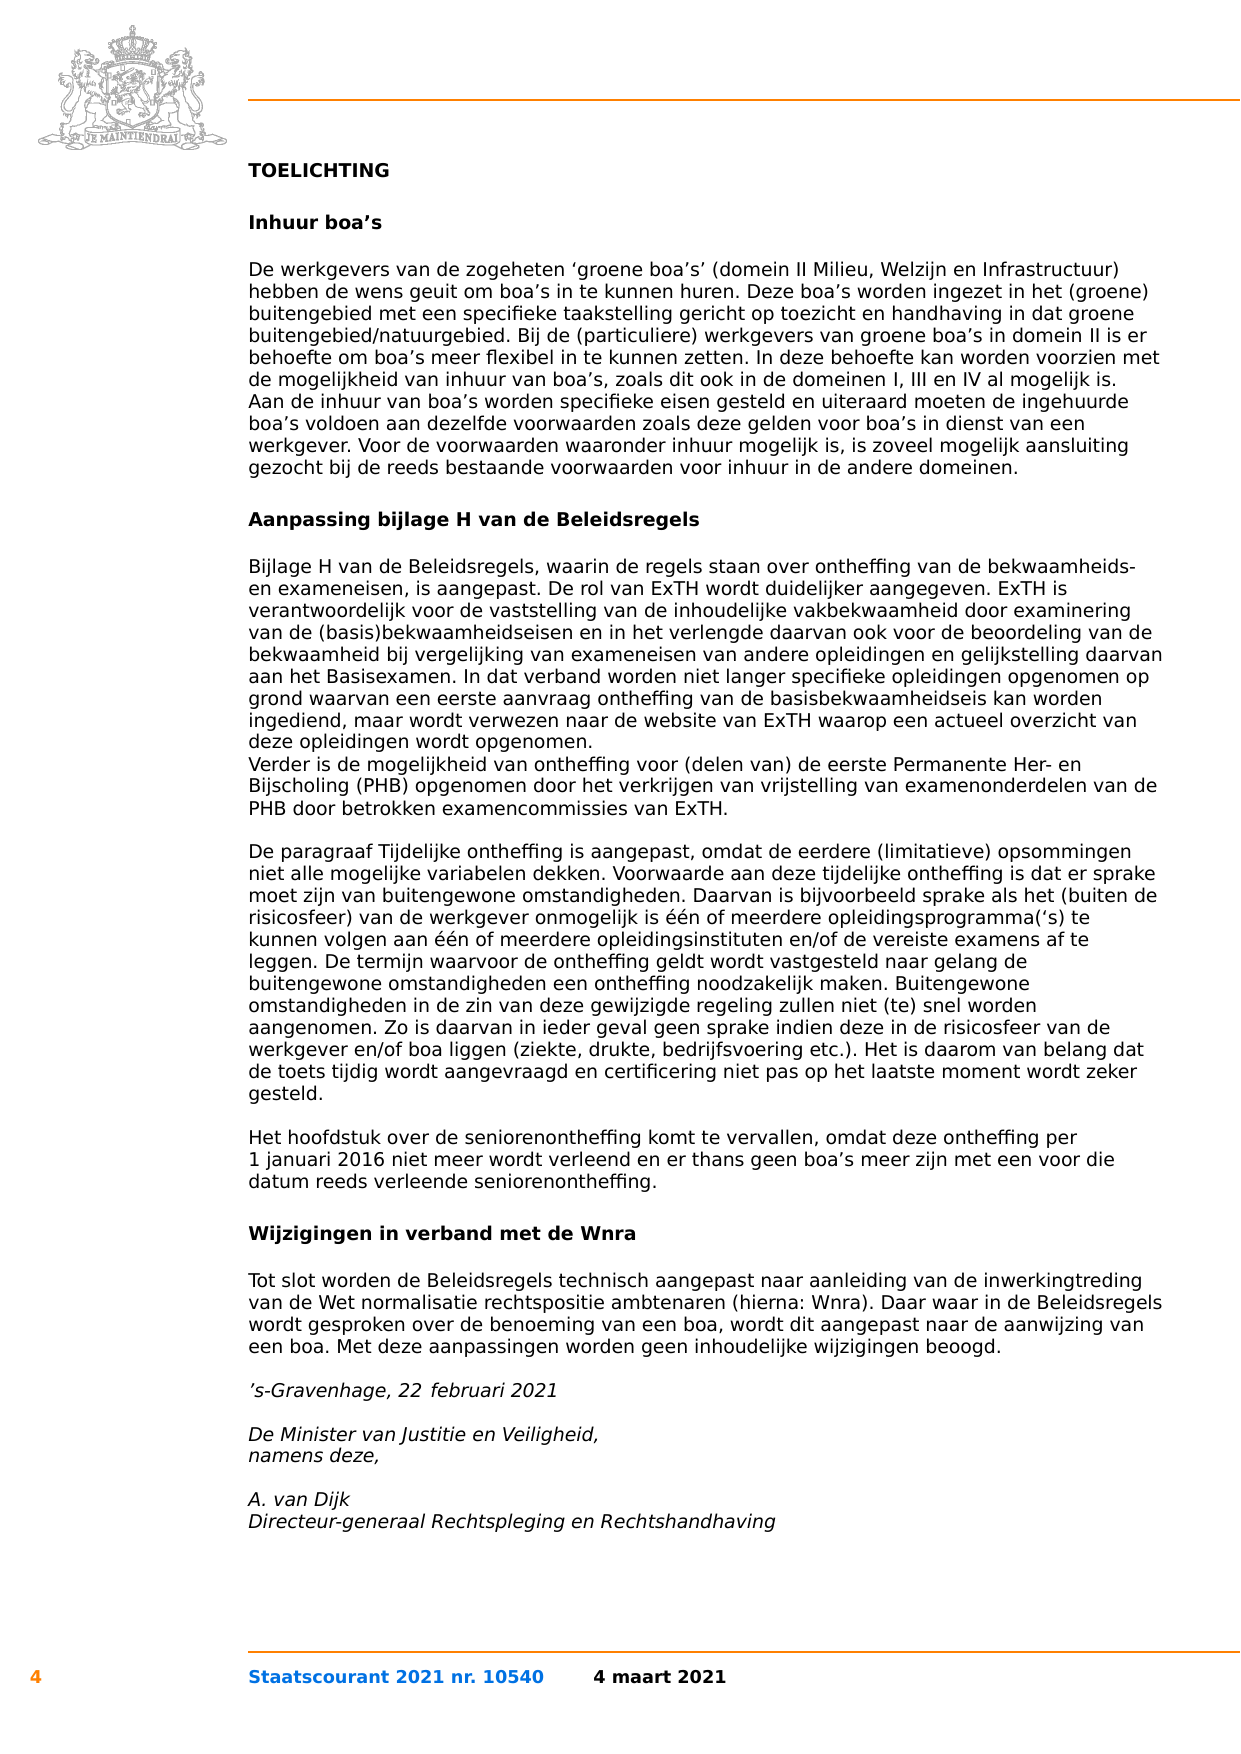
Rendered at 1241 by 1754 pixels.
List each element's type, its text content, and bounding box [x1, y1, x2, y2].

text De paragraaf Tijdelijke ontheffing is aangepast, omdat de eerdere (limitatieve) opsommingen niet alle mogelijke variabelen dekken. Voorwaarde aan deze tijdelijke ontheffing is dat er sprake moet zijn van buitengewone omstandigheden. Daarvan is bijvoorbeeld sprake als het (buiten de risicosfeer) van de werkgever onmogelijk is één of meerdere opleidingsprogramma(‘s) te kunnen volgen aan één of meerdere opleidingsinstituten en/of de vereiste examens af te leggen. De termijn waarvoor de ontheffing geldt wordt vastgesteld naar gelang de buitengewone omstandigheden een ontheffing noodzakelijk maken. Buitengewone omstandigheden in de zin van deze gewijzigde regeling zullen niet (te) snel worden aangenomen. Zo is daarvan in ieder geval geen sprake indien deze in de risicosfeer van de werkgever en/of boa liggen (ziekte, drukte, bedrijfsvoering etc.). Het is daarom van belang dat de toets tijdig wordt aangevraagd en certificering niet pas op het laatste moment wordt zeker gesteld. [248, 841, 1163, 1105]
text ’s-Gravenhage, 22 februari 2021 [248, 1379, 1163, 1402]
subtitle Wijzigingen in verband met de Wnra [248, 1223, 1163, 1245]
text Verder is de mogelijkheid van ontheffing voor (delen van) de eerste Permanente Her- en Bijscholing (PHB) opgenomen door het verkrijgen van vrijstelling van examenonderdelen van de PHB door betrokken examencommissies van ExTH. [248, 753, 1163, 819]
text Bijlage H van de Beleidsregels, waarin de regels staan over ontheffing van de bekwaamheids- en exameneisen, is aangepast. De rol van ExTH wordt duidelijker aangegeven. ExTH is verantwoordelijk voor de vaststelling van de inhoudelijke vakbekwaamheid door examinering van de (basis)bekwaamheidseisen en in het verlengde daarvan ook voor de beoordeling van de bekwaamheid bij vergelijking van exameneisen van andere opleidingen en gelijkstelling daarvan aan het Basisexamen. In dat verband worden niet langer specifieke opleidingen opgenomen op grond waarvan een eerste aanvraag ontheffing van de basisbekwaamheidseis kan worden ingediend, maar wordt verwezen naar de website van ExTH waarop een actueel overzicht van deze opleidingen wordt opgenomen. [248, 556, 1163, 753]
text Aan de inhuur van boa’s worden specifieke eisen gesteld en uiteraard moeten de ingehuurde boa’s voldoen aan dezelfde voorwaarden zoals deze gelden voor boa’s in dienst van een werkgever. Voor de voorwaarden waaronder inhuur mogelijk is, is zoveel mogelijk aansluiting gezocht bij de reeds bestaande voorwaarden voor inhuur in de andere domeinen. [248, 391, 1163, 479]
text De werkgevers van de zogeheten ‘groene boa’s’ (domein II Milieu, Welzijn en Infrastructuur) hebben de wens geuit om boa’s in te kunnen huren. Deze boa’s worden ingezet in het (groene) buitengebied met een specifieke taakstelling gericht op toezicht en handhaving in dat groene buitengebied/natuurgebied. Bij de (particuliere) werkgevers van groene boa’s in domein II is er behoefte om boa’s meer flexibel in te kunnen zetten. In deze behoefte kan worden voorzien met de mogelijkheid van inhuur van boa’s, zoals dit ook in de domeinen I, III en IV al mogelijk is. [248, 259, 1163, 391]
subtitle Aanpassing bijlage H van de Beleidsregels [248, 509, 1163, 531]
text De Minister van Justitie en Veiligheid, namens deze, A. van Dijk Directeur-generaal Rechtspleging en Rechtshandhaving [248, 1423, 1163, 1533]
subtitle TOELICHTING [248, 160, 1163, 182]
text Tot slot worden de Beleidsregels technisch aangepast naar aanleiding van de inwerkingtreding van de Wet normalisatie rechtspositie ambtenaren (hierna: Wnra). Daar waar in de Beleidsregels wordt gesproken over de benoeming van een boa, wordt dit aangepast naar de aanwijzing van een boa. Met deze aanpassingen worden geen inhoudelijke wijzigingen beoogd. [248, 1270, 1163, 1358]
text Het hoofdstuk over de seniorenontheffing komt te vervallen, omdat deze ontheffing per 1 januari 2016 niet meer wordt verleend en er thans geen boa’s meer zijn met een voor die datum reeds verleende seniorenontheffing. [248, 1127, 1163, 1193]
picture [38, 25, 227, 150]
subtitle Inhuur boa’s [248, 212, 1163, 234]
